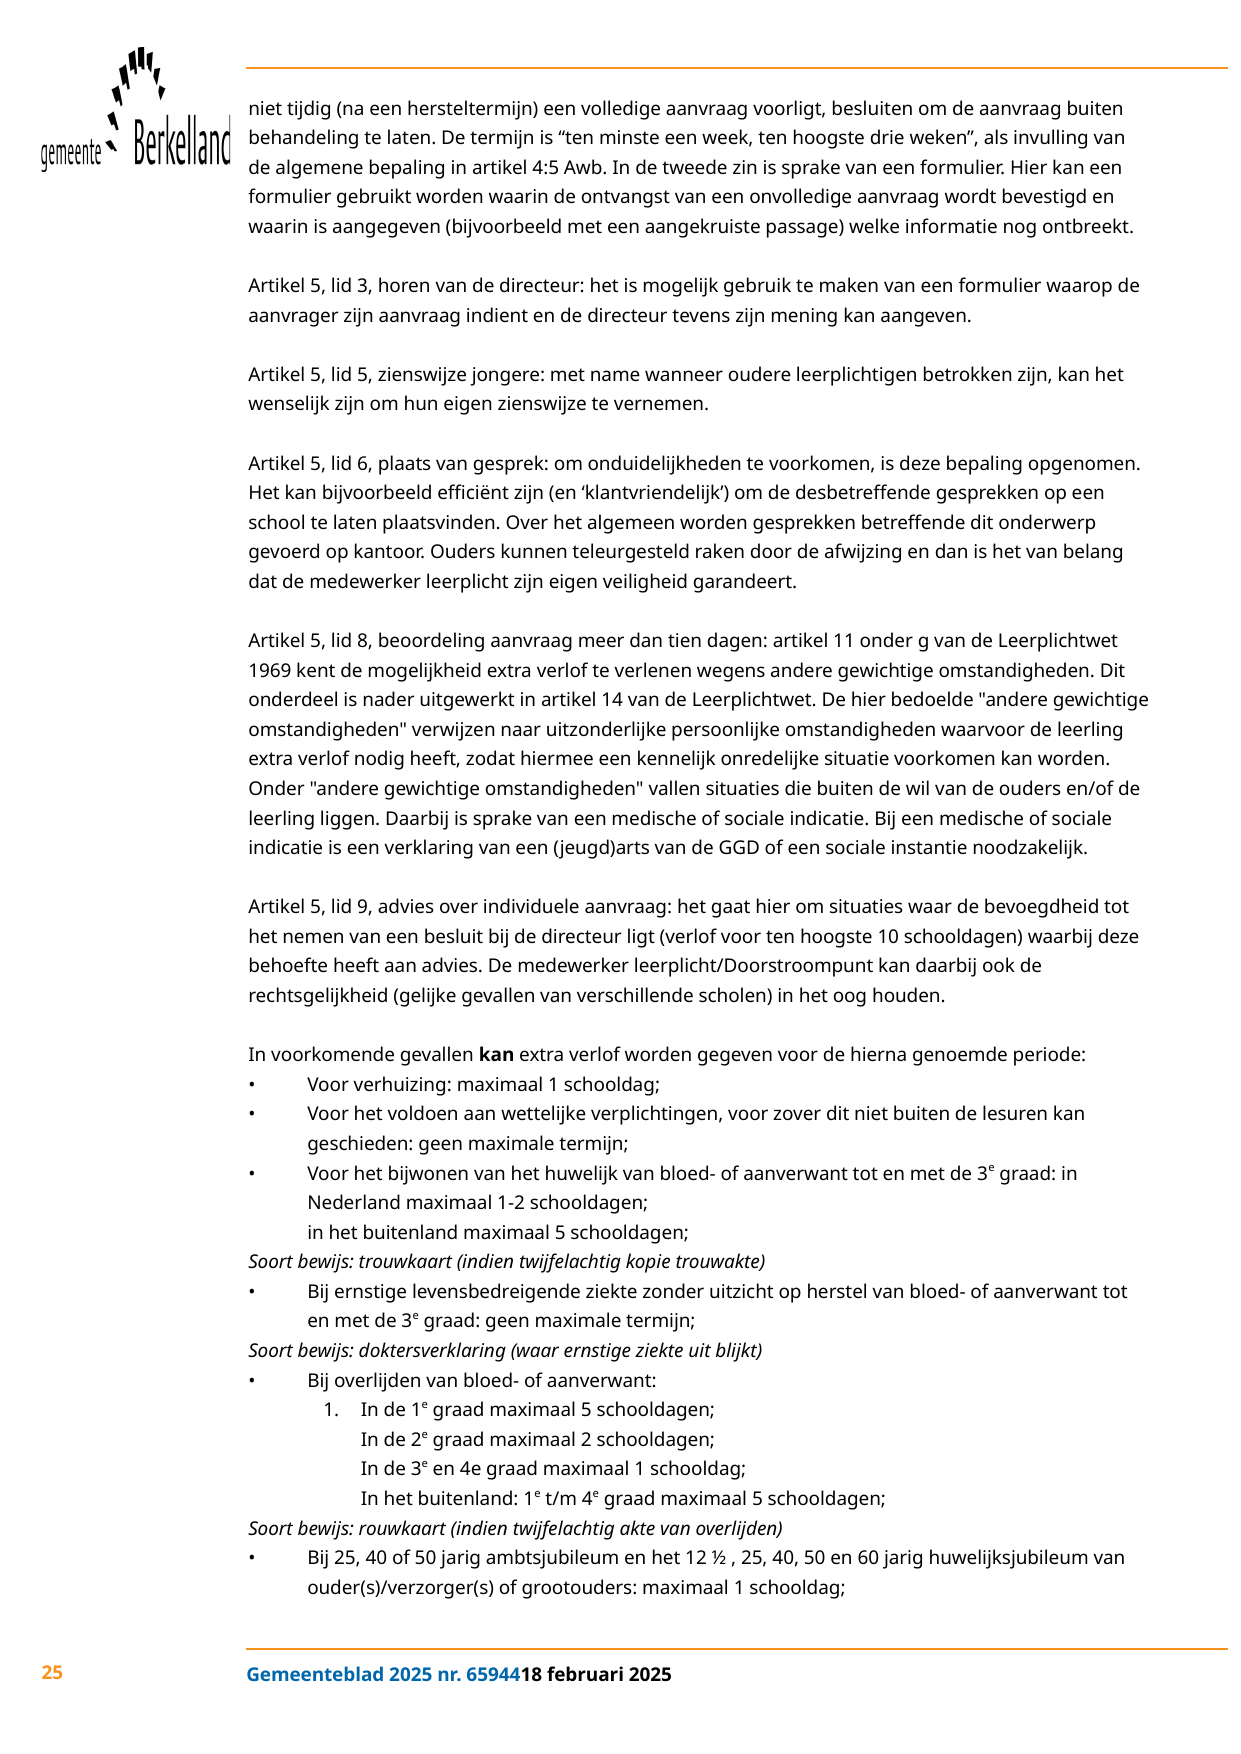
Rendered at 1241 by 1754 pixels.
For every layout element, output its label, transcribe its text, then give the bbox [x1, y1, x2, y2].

text In voorkomende gevallen kan extra verlof worden gegeven voor de hierna genoemde periode: [248, 1041, 1152, 1067]
text Artikel 5, lid 5, zienswijze jongere: met name wanneer oudere leerplichtigen betrokken zijn, kan het wenselijk zijn om hun eigen zienswijze te vernemen. [248, 361, 1152, 416]
list Voor het bijwonen van het huwelijk van bloed- of aanverwant tot en met de 3e graad: in Nederland maximaal 1-2 schooldagen; [248, 1160, 1152, 1215]
picture [41, 47, 231, 172]
text Soort bewijs: rouwkaart (indien twijfelachtig akte van overlijden) [248, 1515, 1152, 1541]
list In de 3e en 4e graad maximaal 1 schooldag; [323, 1456, 1152, 1481]
list In de 2e graad maximaal 2 schooldagen; [323, 1426, 1152, 1452]
list Bij 25, 40 of 50 jarig ambtsjubileum en het 12 ½ , 25, 40, 50 en 60 jarig huwelijksjubileum van ouder(s)/verzorger(s) of grootouders: maximaal 1 schooldag; [248, 1544, 1152, 1600]
list Bij ernstige levensbedreigende ziekte zonder uitzicht op herstel van bloed- of aanverwant tot en met de 3e graad: geen maximale termijn; [248, 1278, 1152, 1333]
text Artikel 5, lid 6, plaats van gesprek: om onduidelijkheden te voorkomen, is deze bepaling opgenomen. Het kan bijvoorbeeld efficiënt zijn (en ‘klantvriendelijk’) om de desbetreffende gesprekken op een school te laten plaatsvinden. Over het algemeen worden gesprekken betreffende dit onderwerp gevoerd op kantoor. Ouders kunnen teleurgesteld raken door de afwijzing en dan is het van belang dat de medewerker leerplicht zijn eigen veiligheid garandeert. [248, 450, 1152, 594]
text Soort bewijs: trouwkaart (indien twijfelachtig kopie trouwakte) [248, 1248, 1152, 1274]
text Soort bewijs: doktersverklaring (waar ernstige ziekte uit blijkt) [248, 1337, 1152, 1363]
list Voor het voldoen aan wettelijke verplichtingen, voor zover dit niet buiten de lesuren kan geschieden: geen maximale termijn; [248, 1101, 1152, 1156]
list In het buitenland: 1e t/m 4e graad maximaal 5 schooldagen; [323, 1485, 1152, 1511]
list Voor verhuizing: maximaal 1 schooldag; [248, 1071, 1152, 1097]
text Artikel 5, lid 3, horen van de directeur: het is mogelijk gebruik te maken van een formulier waarop de aanvrager zijn aanvraag indient en de directeur tevens zijn mening kan aangeven. [248, 272, 1152, 328]
list In de 1e graad maximaal 5 schooldagen; [323, 1396, 1152, 1422]
list Bij overlijden van bloed- of aanverwant: [248, 1367, 1152, 1393]
text niet tijdig (na een hersteltermijn) een volledige aanvraag voorligt, besluiten om de aanvraag buiten behandeling te laten. De termijn is “ten minste een week, ten hoogste drie weken”, als invulling van de algemene bepaling in artikel 4:5 Awb. In de tweede zin is sprake van een formulier. Hier kan een formulier gebruikt worden waarin de ontvangst van een onvolledige aanvraag wordt bevestigd en waarin is aangegeven (bijvoorbeeld met een aangekruiste passage) welke informatie nog ontbreekt. [248, 95, 1152, 239]
text Artikel 5, lid 9, advies over individuele aanvraag: het gaat hier om situaties waar de bevoegdheid tot het nemen van een besluit bij de directeur ligt (verlof voor ten hoogste 10 schooldagen) waarbij deze behoefte heeft aan advies. De medewerker leerplicht/Doorstroompunt kan daarbij ook de rechtsgelijkheid (gelijke gevallen van verschillende scholen) in het oog houden. [248, 893, 1152, 1008]
text Artikel 5, lid 8, beoordeling aanvraag meer dan tien dagen: artikel 11 onder g van de Leerplichtwet 1969 kent de mogelijkheid extra verlof te verlenen wegens andere gewichtige omstandigheden. Dit onderdeel is nader uitgewerkt in artikel 14 van de Leerplichtwet. De hier bedoelde "andere gewichtige omstandigheden" verwijzen naar uitzonderlijke persoonlijke omstandigheden waarvoor de leerling extra verlof nodig heeft, zodat hiermee een kennelijk onredelijke situatie voorkomen kan worden. Onder "andere gewichtige omstandigheden" vallen situaties die buiten de wil van de ouders en/of de leerling liggen. Daarbij is sprake van een medische of sociale indicatie. Bij een medische of sociale indicatie is een verklaring van een (jeugd)arts van de GGD of een sociale instantie noodzakelijk. [248, 627, 1152, 860]
list in het buitenland maximaal 5 schooldagen; [248, 1219, 1152, 1245]
